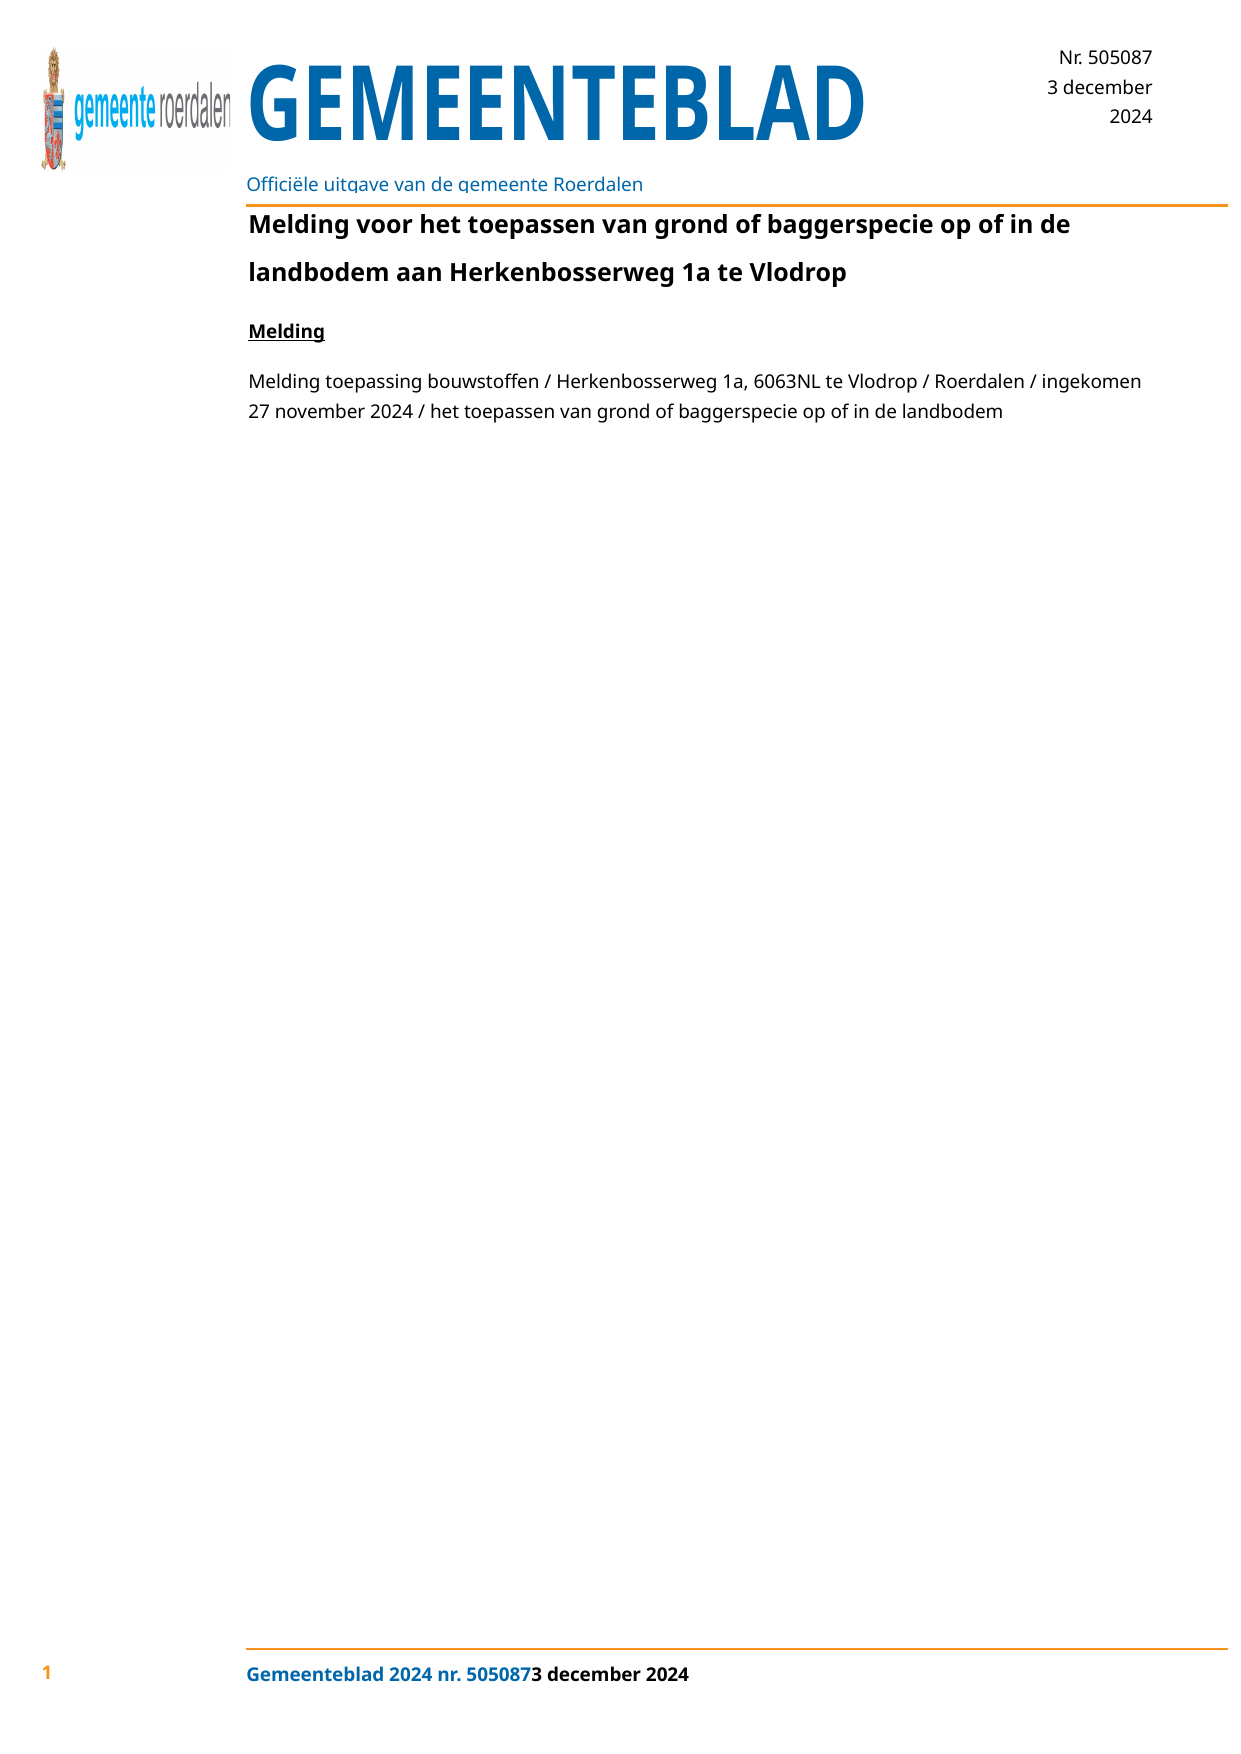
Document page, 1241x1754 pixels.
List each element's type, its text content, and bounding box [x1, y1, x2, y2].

text Melding voor het toepassen van grond of baggerspecie op of in de landbodem aan Herkenbosserweg 1a te Vlodrop [248, 207, 1152, 288]
text Melding toepassing bouwstoffen / Herkenbosserweg 1a, 6063NL te Vlodrop / Roerdalen / ingekomen 27 november 2024 / het toepassen van grond of baggerspecie op of in de landbodem [248, 368, 1152, 424]
text Melding [248, 318, 1152, 344]
picture [41, 47, 231, 172]
